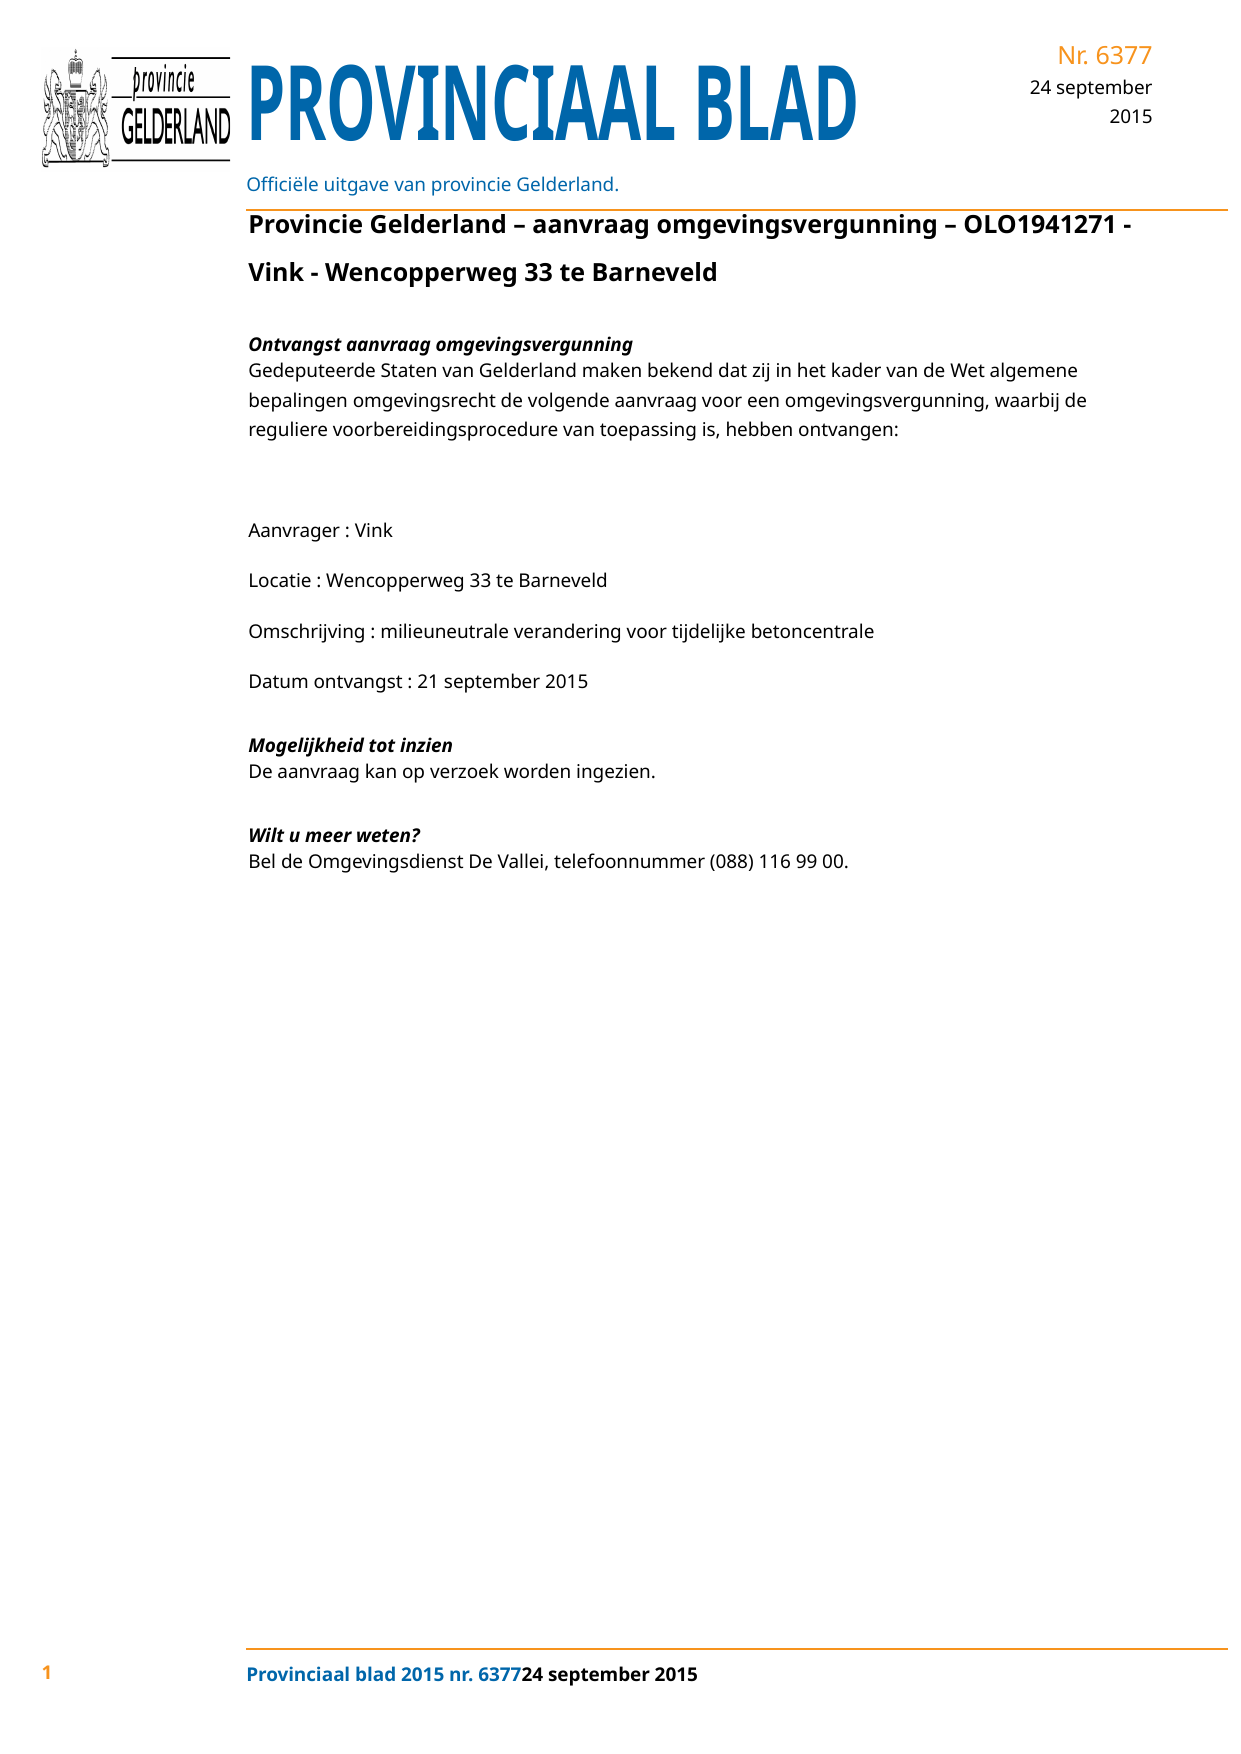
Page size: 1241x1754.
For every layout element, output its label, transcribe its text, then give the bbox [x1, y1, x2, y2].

text Wilt u meer weten? [248, 822, 1152, 848]
text Ontvangst aanvraag omgevingsvergunning [248, 331, 1152, 357]
text Mogelijkheid tot inzien [248, 732, 1152, 758]
text Aanvrager : Vink [248, 517, 1152, 543]
text Locatie : Wencopperweg 33 te Barneveld [248, 568, 1152, 593]
text Datum ontvangst : 21 september 2015 [248, 668, 1152, 694]
text Provincie Gelderland – aanvraag omgevingsvergunning – OLO1941271 - Vink - Wencopperweg 33 te Barneveld [248, 211, 1152, 288]
picture [41, 47, 231, 172]
text De aanvraag kan op verzoek worden ingezien. [248, 758, 1152, 784]
text Omschrijving : milieuneutrale verandering voor tijdelijke betoncentrale [248, 618, 1152, 644]
text Bel de Omgevingsdienst De Vallei, telefoonnummer (088) 116 99 00. [248, 848, 1152, 873]
text Gedeputeerde Staten van Gelderland maken bekend dat zij in het kader van de Wet algemene bepalingen omgevingsrecht de volgende aanvraag voor een omgevingsvergunning, waarbij de reguliere voorbereidingsprocedure van toepassing is, hebben ontvangen: [248, 357, 1152, 442]
